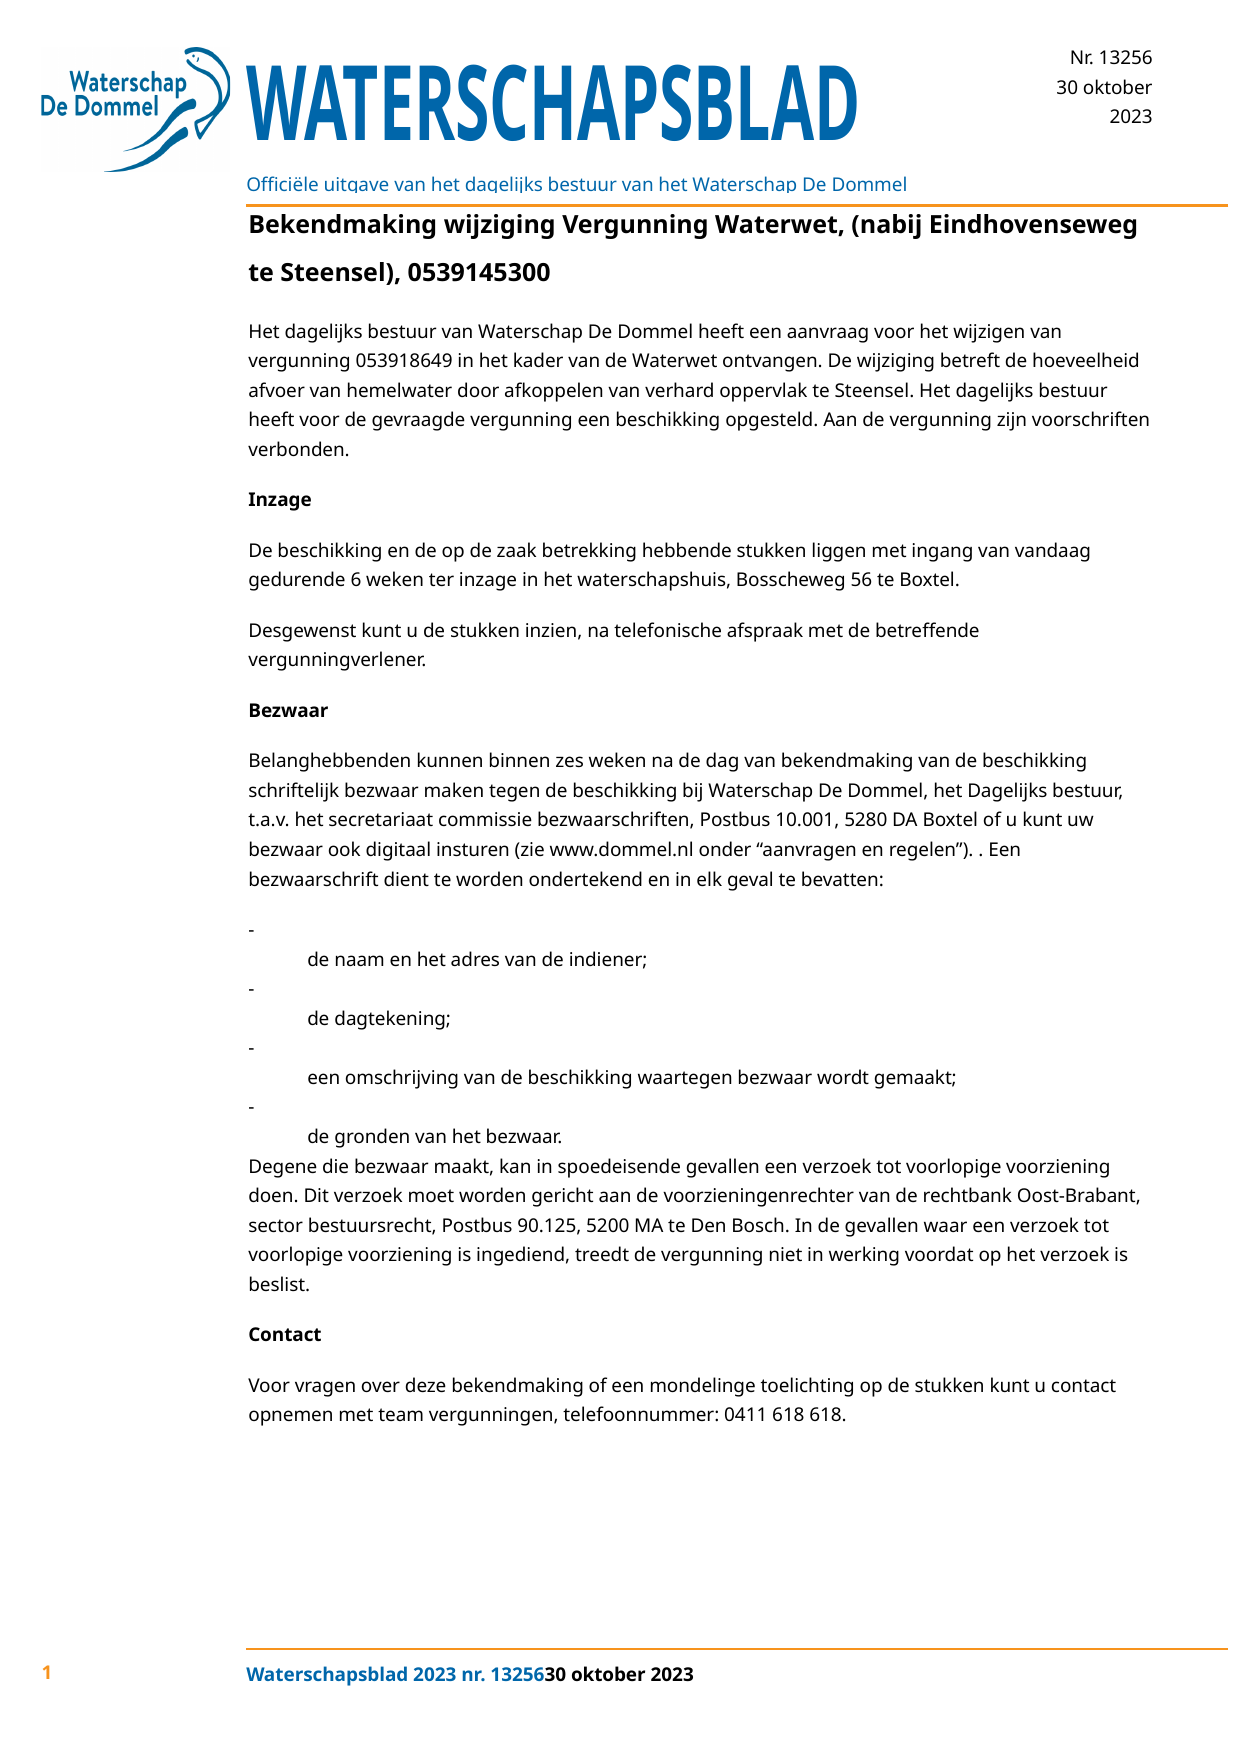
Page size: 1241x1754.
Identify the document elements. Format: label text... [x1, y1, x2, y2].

text Voor vragen over deze bekendmaking of een mondelinge toelichting op de stukken kunt u contact opnemen met team vergunningen, telefoonnummer: 0411 618 618. [248, 1372, 1152, 1427]
list de dagtekening; [248, 1005, 1152, 1031]
list de gronden van het bezwaar. [248, 1123, 1152, 1149]
text Belanghebbenden kunnen binnen zes weken na de dag van bekendmaking van de beschikking schriftelijk bezwaar maken tegen de beschikking bij Waterschap De Dommel, het Dagelijks bestuur, t.a.v. het secretariaat commissie bezwaarschriften, Postbus 10.001, 5280 DA Boxtel of u kunt uw bezwaar ook digitaal insturen (zie www.dommel.nl onder “aanvragen en regelen”). . Een bezwaarschrift dient te worden ondertekend en in elk geval te bevatten: [248, 747, 1152, 892]
text Contact [248, 1322, 1152, 1347]
picture [41, 47, 231, 172]
text Het dagelijks bestuur van Waterschap De Dommel heeft een aanvraag voor het wijzigen van vergunning 053918649 in het kader van de Waterwet ontvangen. De wijziging betreft de hoeveelheid afvoer van hemelwater door afkoppelen van verhard oppervlak te Steensel. Het dagelijks bestuur heeft voor de gevraagde vergunning een beschikking opgesteld. Aan de vergunning zijn voorschriften verbonden. [248, 318, 1152, 462]
list een omschrijving van de beschikking waartegen bezwaar wordt gemaakt; [248, 1064, 1152, 1090]
text Degene die bezwaar maakt, kan in spoedeisende gevallen een verzoek tot voorlopige voorziening doen. Dit verzoek moet worden gericht aan de voorzieningenrechter van de rechtbank Oost-Brabant, sector bestuursrecht, Postbus 90.125, 5200 MA te Den Bosch. In de gevallen waar een verzoek tot voorlopige voorziening is ingediend, treedt de vergunning niet in werking voordat op het verzoek is beslist. [248, 1153, 1152, 1297]
text Bezwaar [248, 697, 1152, 723]
text Bekendmaking wijziging Vergunning Waterwet, (nabij Eindhovenseweg te Steensel), 0539145300 [248, 207, 1152, 288]
picture [198, 118, 210, 131]
text Inzage [248, 487, 1152, 512]
picture [204, 47, 231, 76]
text De beschikking en de op de zaak betrekking hebbende stukken liggen met ingang van vandaag gedurende 6 weken ter inzage in het waterschapshuis, Bosscheweg 56 te Boxtel. [248, 537, 1152, 592]
text Desgewenst kunt u de stukken inzien, na telefonische afspraak met de betreffende vergunningverlener. [248, 617, 1152, 672]
list de naam en het adres van de indiener; [248, 946, 1152, 972]
picture [45, 99, 51, 111]
